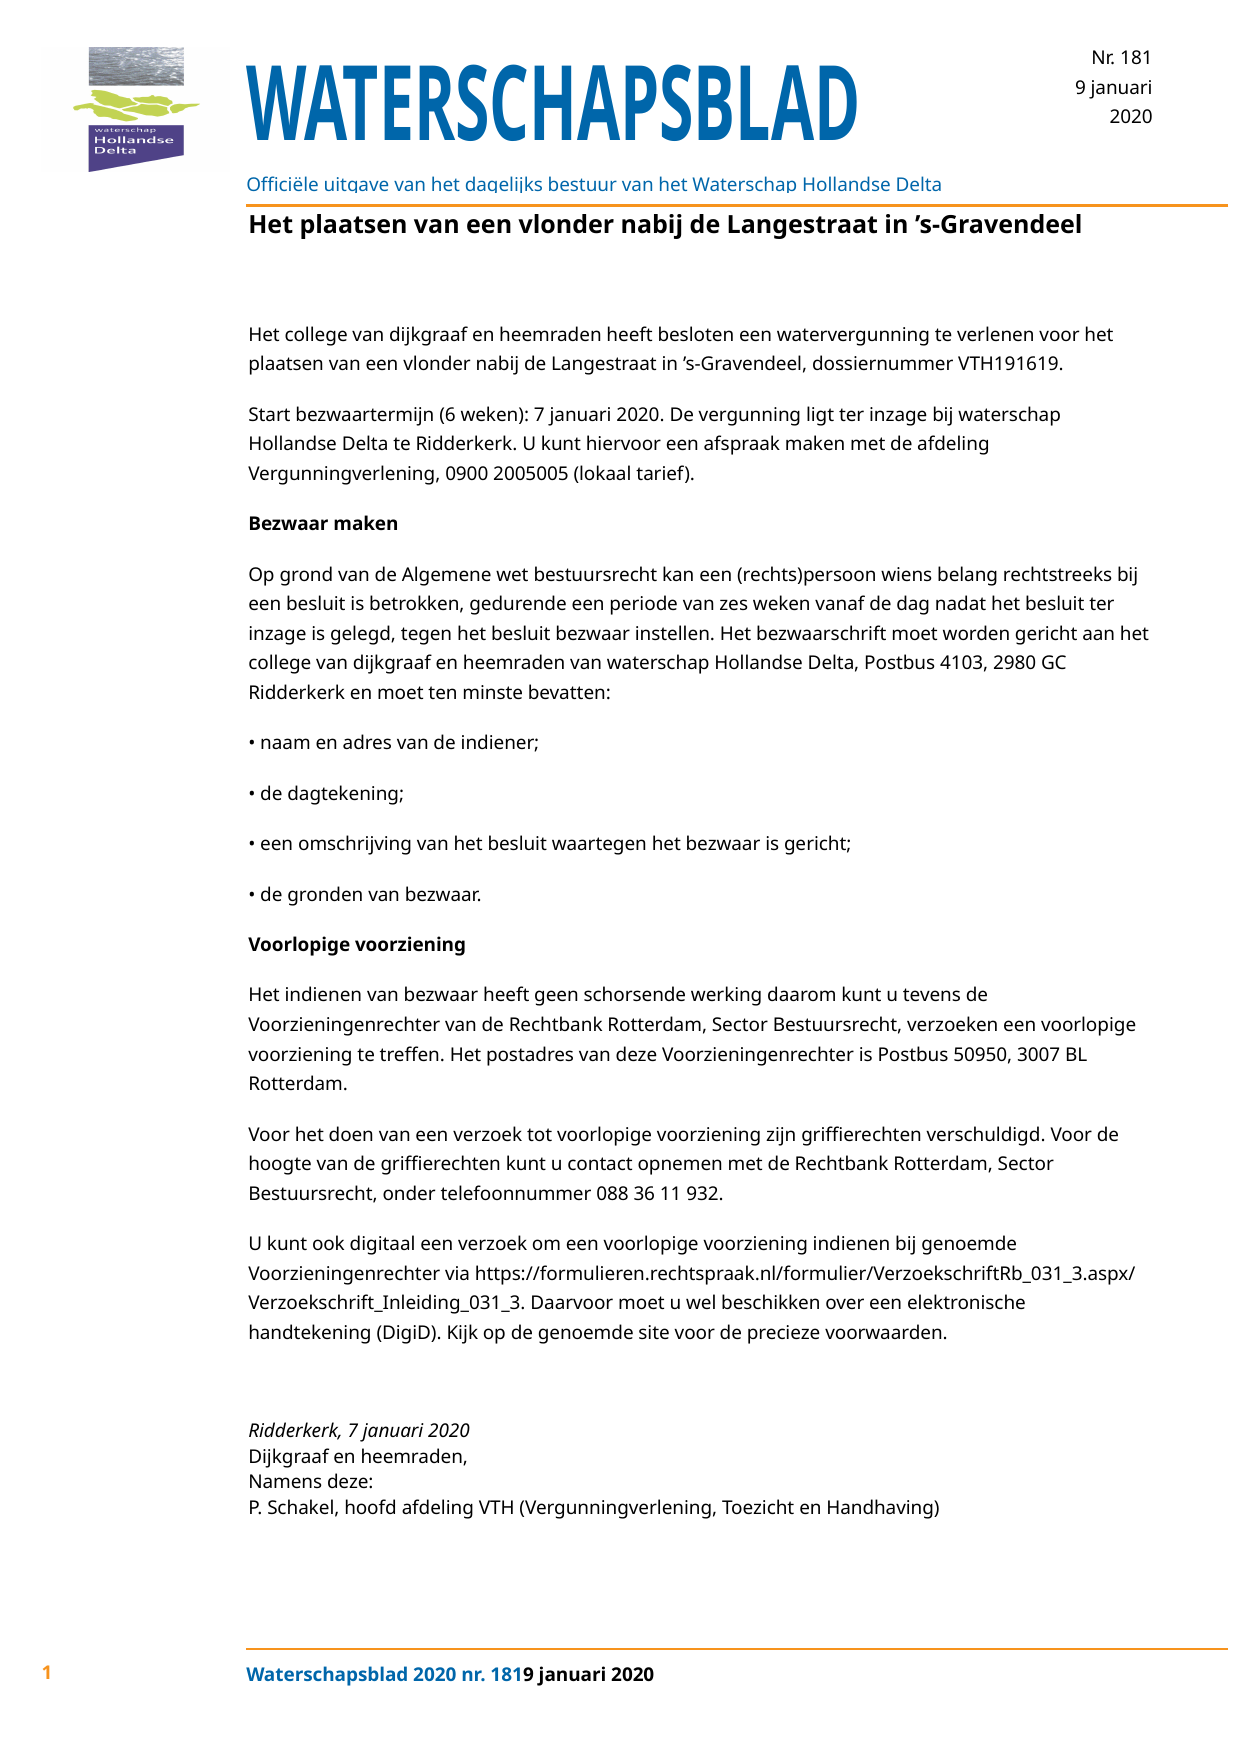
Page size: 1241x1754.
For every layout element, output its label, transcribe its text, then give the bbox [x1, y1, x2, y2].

text Op grond van de Algemene wet bestuursrecht kan een (rechts)persoon wiens belang rechtstreeks bij een besluit is betrokken, gedurende een periode van zes weken vanaf de dag nadat het besluit ter inzage is gelegd, tegen het besluit bezwaar instellen. Het bezwaarschrift moet worden gericht aan het college van dijkgraaf en heemraden van waterschap Hollandse Delta, Postbus 4103, 2980 GC Ridderkerk en moet ten minste bevatten: [248, 561, 1152, 705]
text • een omschrijving van het besluit waartegen het bezwaar is gericht; [248, 830, 1152, 856]
text Het college van dijkgraaf en heemraden heeft besloten een watervergunning te verlenen voor het plaatsen van een vlonder nabij de Langestraat in ’s-Gravendeel, dossiernummer VTH191619. [248, 321, 1152, 376]
text Ridderkerk, 7 januari 2020 [248, 1417, 1152, 1443]
text Het plaatsen van een vlonder nabij de Langestraat in ’s-Gravendeel [248, 207, 1152, 241]
text • de dagtekening; [248, 780, 1152, 806]
text Start bezwaartermijn (6 weken): 7 januari 2020. De vergunning ligt ter inzage bij waterschap Hollandse Delta te Ridderkerk. U kunt hiervoor een afspraak maken met de afdeling Vergunningverlening, 0900 2005005 (lokaal tarief). [248, 401, 1152, 486]
text P. Schakel, hoofd afdeling VTH (Vergunningverlening, Toezicht en Handhaving) [248, 1494, 1152, 1520]
picture [41, 47, 231, 172]
text Dijkgraaf en heemraden, [248, 1443, 1152, 1469]
text • de gronden van bezwaar. [248, 881, 1152, 906]
text U kunt ook digitaal een verzoek om een voorlopige voorziening indienen bij genoemde Voorzieningenrechter via https://formulieren.rechtspraak.nl/formulier/VerzoekschriftRb_031_3.aspx/Verzoekschrift_Inleiding_031_3. Daarvoor moet u wel beschikken over een elektronische handtekening (DigiD). Kijk op de genoemde site voor de precieze voorwaarden. [248, 1230, 1152, 1345]
text Namens deze: [248, 1469, 1152, 1494]
text Voor het doen van een verzoek tot voorlopige voorziening zijn griffierechten verschuldigd. Voor de hoogte van de griffierechten kunt u contact opnemen met de Rechtbank Rotterdam, Sector Bestuursrecht, onder telefoonnummer 088 36 11 932. [248, 1121, 1152, 1206]
text Bezwaar maken [248, 510, 1152, 536]
text Het indienen van bezwaar heeft geen schorsende werking daarom kunt u tevens de Voorzieningenrechter van de Rechtbank Rotterdam, Sector Bestuursrecht, verzoeken een voorlopige voorziening te treffen. Het postadres van deze Voorzieningenrechter is Postbus 50950, 3007 BL Rotterdam. [248, 982, 1152, 1096]
text • naam en adres van de indiener; [248, 729, 1152, 755]
text Voorlopige voorziening [248, 931, 1152, 957]
